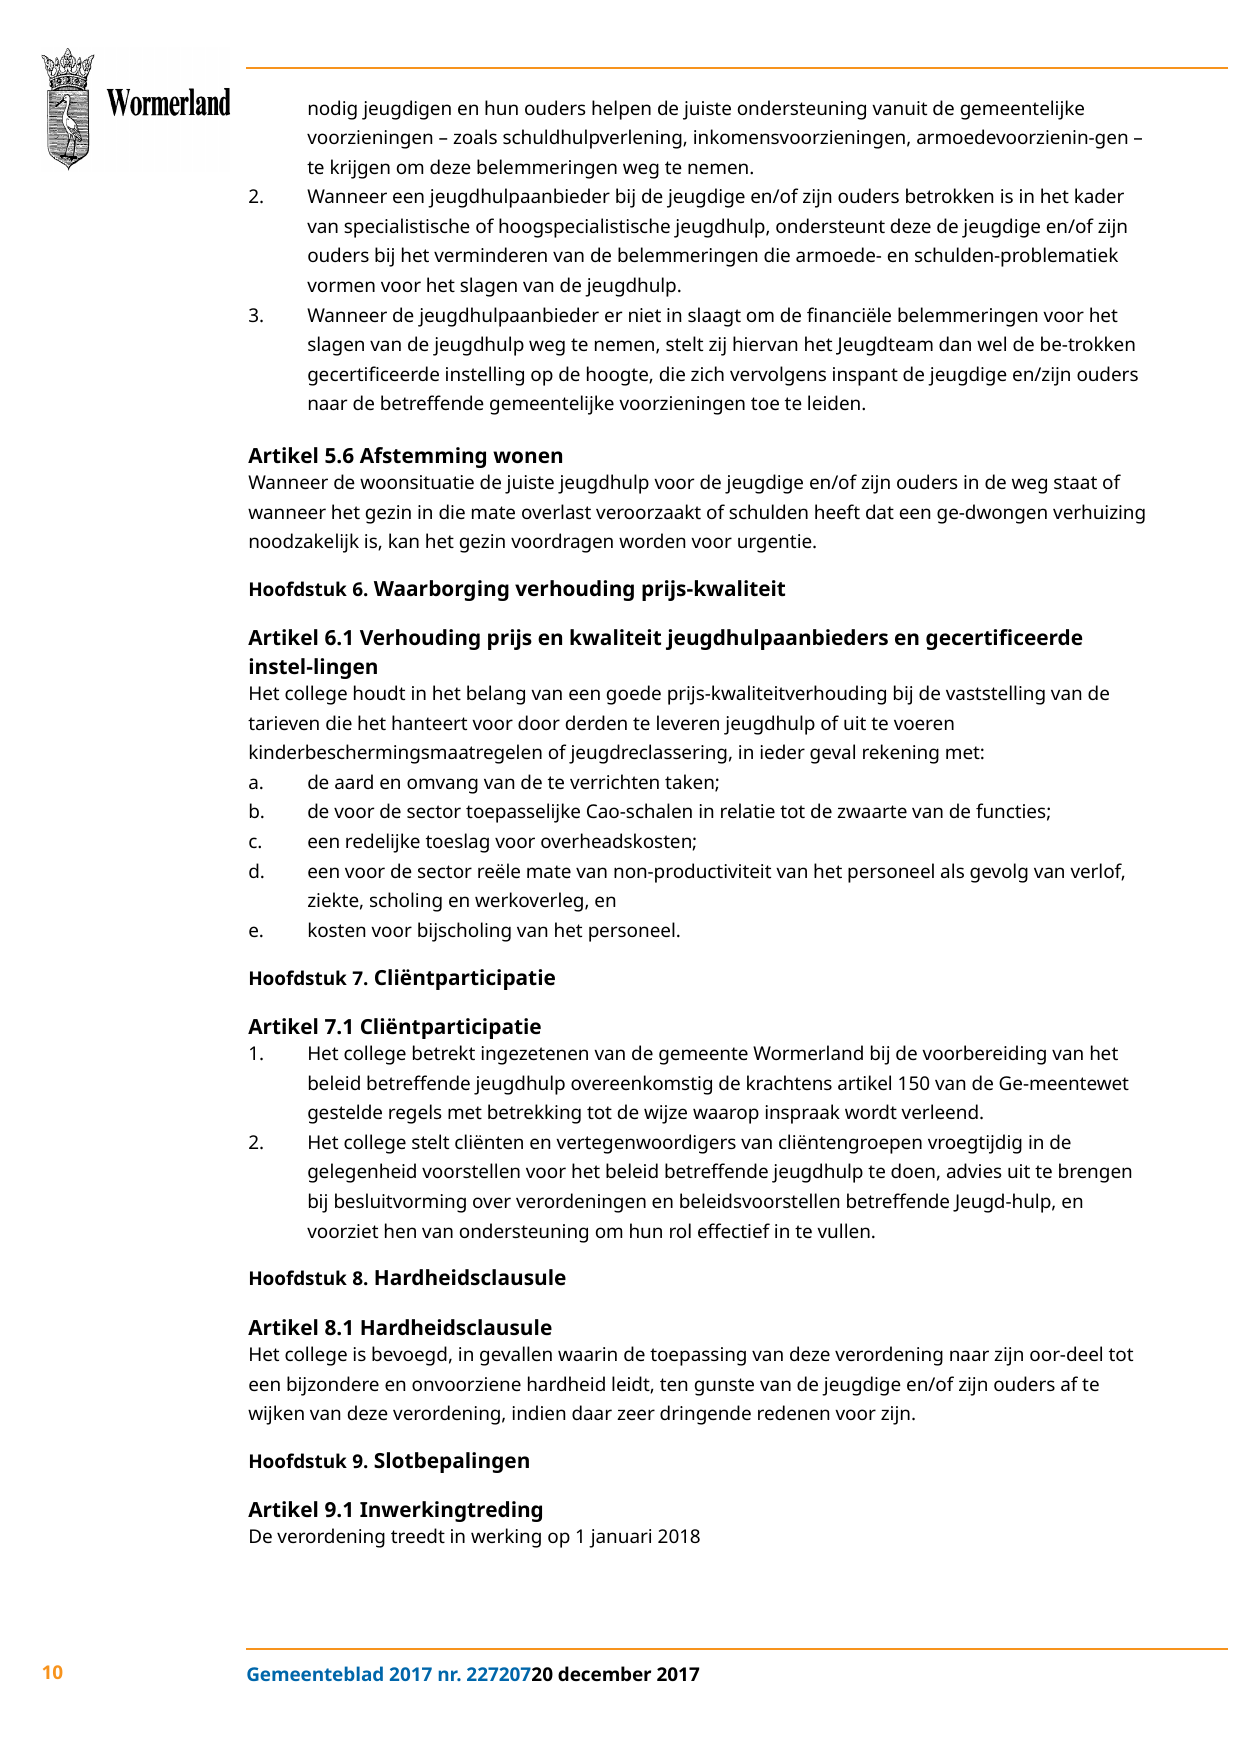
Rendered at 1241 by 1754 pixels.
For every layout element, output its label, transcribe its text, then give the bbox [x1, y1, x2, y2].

list Wanneer een jeugdhulpaanbieder bij de jeugdige en/of zijn ouders betrokken is in het kader van specialistische of hoogspecialistische jeugdhulp, ondersteunt deze de jeugdige en/of zijn ouders bij het verminderen van de belemmeringen die armoede- en schulden-problematiek vormen voor het slagen van de jeugdhulp. [248, 183, 1152, 298]
list Het college stelt cliënten en vertegenwoordigers van cliëntengroepen vroegtijdig in de gelegenheid voorstellen voor het beleid betreffende jeugdhulp te doen, advies uit te brengen bij besluitvorming over verordeningen en beleidsvoorstellen betreffende Jeugd-hulp, en voorziet hen van ondersteuning om hun rol effectief in te vullen. [248, 1129, 1152, 1244]
text Artikel 9.1 Inwerkingtreding [248, 1495, 1152, 1524]
picture [41, 47, 231, 172]
list Wanneer de jeugdhulpaanbieder er niet in slaagt om de financiële belemmeringen voor het slagen van de jeugdhulp weg te nemen, stelt zij hiervan het Jeugdteam dan wel de be-trokken gecertificeerde instelling op de hoogte, die zich vervolgens inspant de jeugdige en/zijn ouders naar de betreffende gemeentelijke voorzieningen toe te leiden. [248, 302, 1152, 416]
list kosten voor bijscholing van het personeel. [248, 917, 1152, 943]
list Het college betrekt ingezetenen van de gemeente Wormerland bij de voorbereiding van het beleid betreffende jeugdhulp overeenkomstig de krachtens artikel 150 van de Ge-meentewet gestelde regels met betrekking tot de wijze waarop inspraak wordt verleend. [248, 1040, 1152, 1125]
text Hoofdstuk 7. Cliëntparticipatie [248, 963, 1152, 991]
list de aard en omvang van de te verrichten taken; [248, 769, 1152, 795]
text Hoofdstuk 6. Waarborging verhouding prijs-kwaliteit [248, 574, 1152, 603]
text Wanneer de woonsituatie de juiste jeugdhulp voor de jeugdige en/of zijn ouders in de weg staat of wanneer het gezin in die mate overlast veroorzaakt of schulden heeft dat een ge-dwongen verhuizing noodzakelijk is, kan het gezin voordragen worden voor urgentie. [248, 469, 1152, 554]
text Het college is bevoegd, in gevallen waarin de toepassing van deze verordening naar zijn oor-deel tot een bijzondere en onvoorziene hardheid leidt, ten gunste van de jeugdige en/of zijn ouders af te wijken van deze verordening, indien daar zeer dringende redenen voor zijn. [248, 1341, 1152, 1426]
list een redelijke toeslag voor overheadskosten; [248, 828, 1152, 854]
text Artikel 7.1 Cliëntparticipatie [248, 1012, 1152, 1040]
text Artikel 5.6 Afstemming wonen [248, 441, 1152, 469]
list een voor de sector reële mate van non-productiviteit van het personeel als gevolg van verlof, ziekte, scholing en werkoverleg, en [248, 858, 1152, 913]
list de voor de sector toepasselijke Cao-schalen in relatie tot de zwaarte van de functies; [248, 799, 1152, 824]
text Artikel 6.1 Verhouding prijs en kwaliteit jeugdhulpaanbieders en gecertificeerde instel-lingen [248, 623, 1152, 680]
list nodig jeugdigen en hun ouders helpen de juiste ondersteuning vanuit de gemeentelijke voorzieningen – zoals schuldhulpverlening, inkomensvoorzieningen, armoedevoorzienin-gen – te krijgen om deze belemmeringen weg te nemen. [248, 95, 1152, 180]
text Hoofdstuk 9. Slotbepalingen [248, 1446, 1152, 1474]
text Artikel 8.1 Hardheidsclausule [248, 1313, 1152, 1341]
text De verordening treedt in werking op 1 januari 2018 [248, 1524, 1152, 1549]
text Het college houdt in het belang van een goede prijs-kwaliteitverhouding bij de vaststelling van de tarieven die het hanteert voor door derden te leveren jeugdhulp of uit te voeren kinderbeschermingsmaatregelen of jeugdreclassering, in ieder geval rekening met: [248, 680, 1152, 765]
text Hoofdstuk 8. Hardheidsclausule [248, 1263, 1152, 1292]
